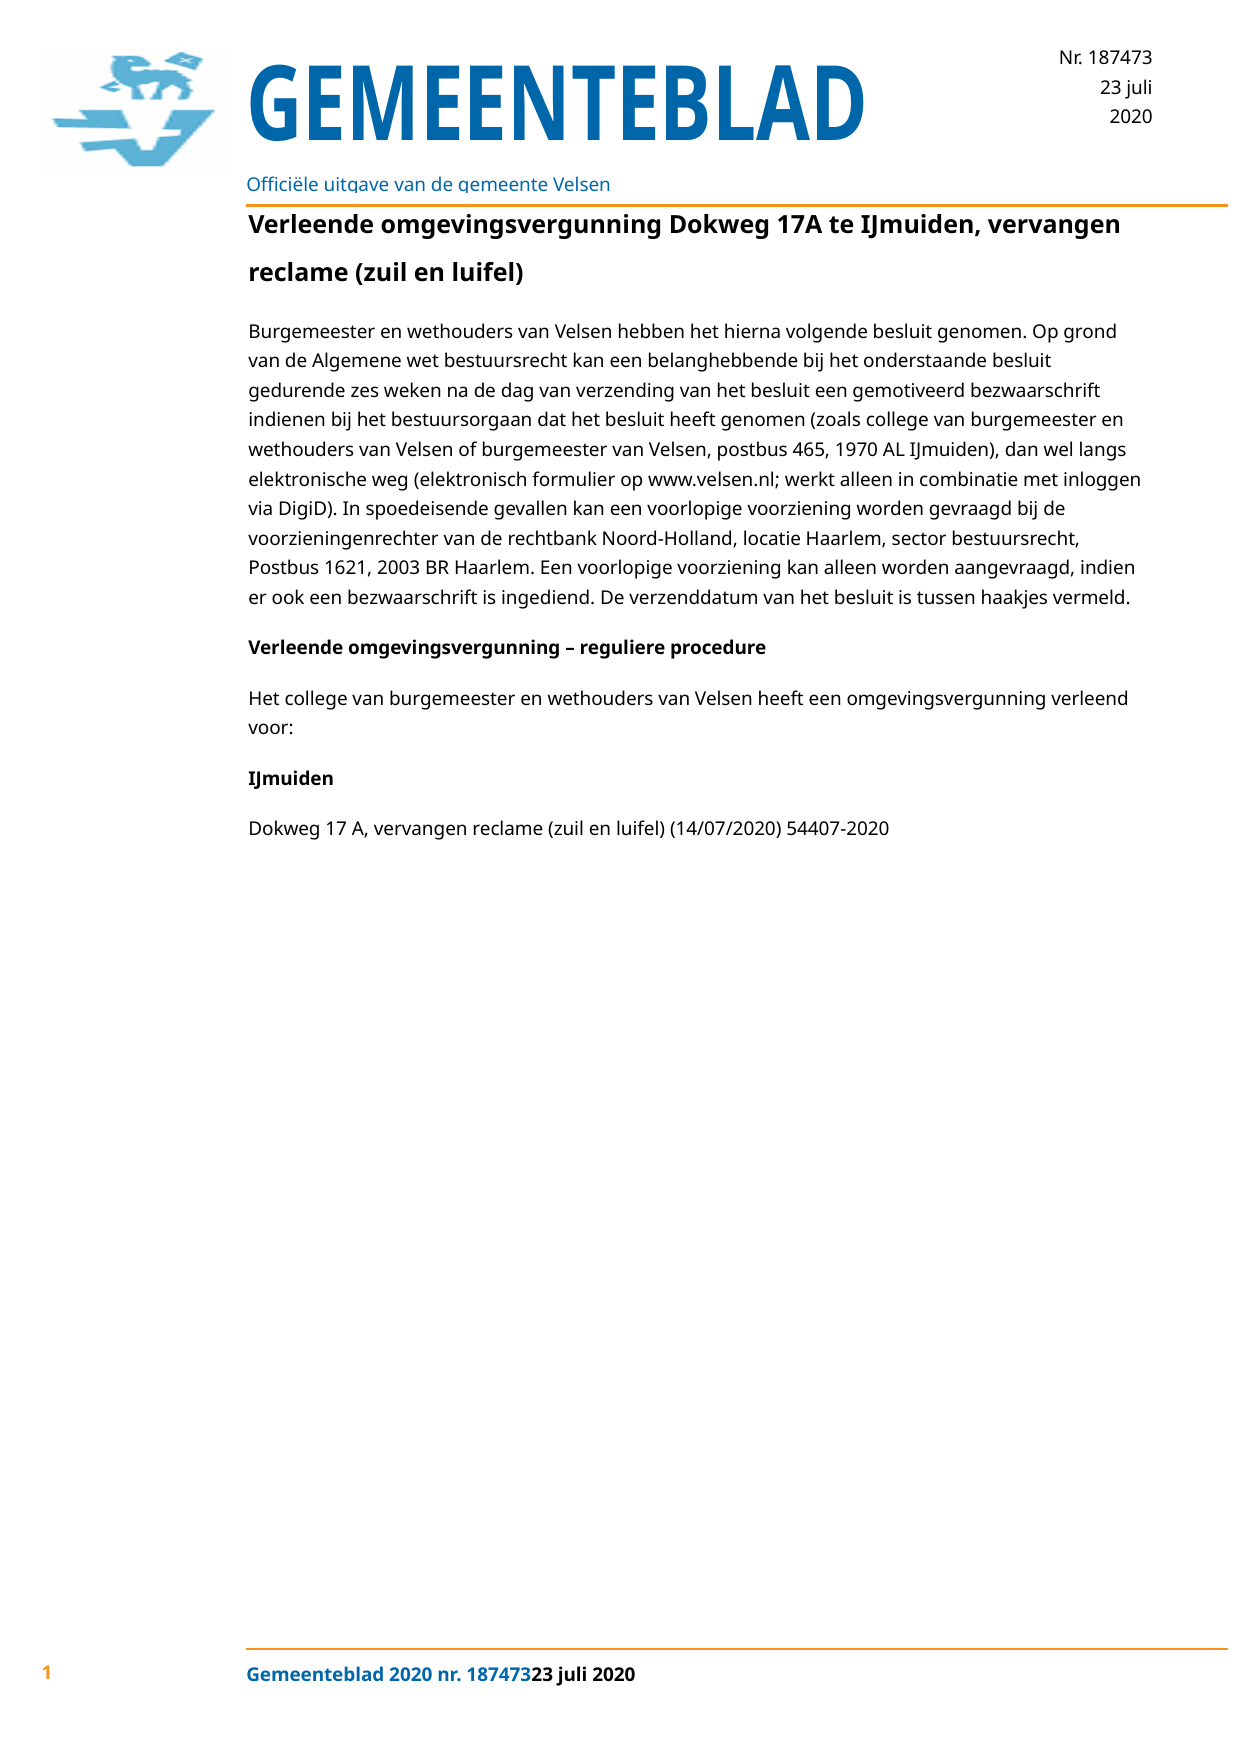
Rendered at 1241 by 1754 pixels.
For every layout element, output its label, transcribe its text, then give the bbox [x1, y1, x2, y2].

text Burgemeester en wethouders van Velsen hebben het hierna volgende besluit genomen. Op grond van de Algemene wet bestuursrecht kan een belanghebbende bij het onderstaande besluit gedurende zes weken na de dag van verzending van het besluit een gemotiveerd bezwaarschrift indienen bij het bestuursorgaan dat het besluit heeft genomen (zoals college van burgemeester en wethouders van Velsen of burgemeester van Velsen, postbus 465, 1970 AL IJmuiden), dan wel langs elektronische weg (elektronisch formulier op www.velsen.nl; werkt alleen in combinatie met inloggen via DigiD). In spoedeisende gevallen kan een voorlopige voorziening worden gevraagd bij de voorzieningenrechter van de rechtbank Noord-Holland, locatie Haarlem, sector bestuursrecht, Postbus 1621, 2003 BR Haarlem. Een voorlopige voorziening kan alleen worden aangevraagd, indien er ook een bezwaarschrift is ingediend. De verzenddatum van het besluit is tussen haakjes vermeld. [248, 318, 1152, 610]
text Dokweg 17 A, vervangen reclame (zuil en luifel) (14/07/2020) 54407-2020 [248, 815, 1152, 841]
text Het college van burgemeester en wethouders van Velsen heeft een omgevingsvergunning verleend voor: [248, 685, 1152, 740]
text IJmuiden [248, 765, 1152, 791]
text Verleende omgevingsvergunning Dokweg 17A te IJmuiden, vervangen reclame (zuil en luifel) [248, 207, 1152, 288]
text Verleende omgevingsvergunning – reguliere procedure [248, 634, 1152, 660]
picture [41, 47, 231, 172]
